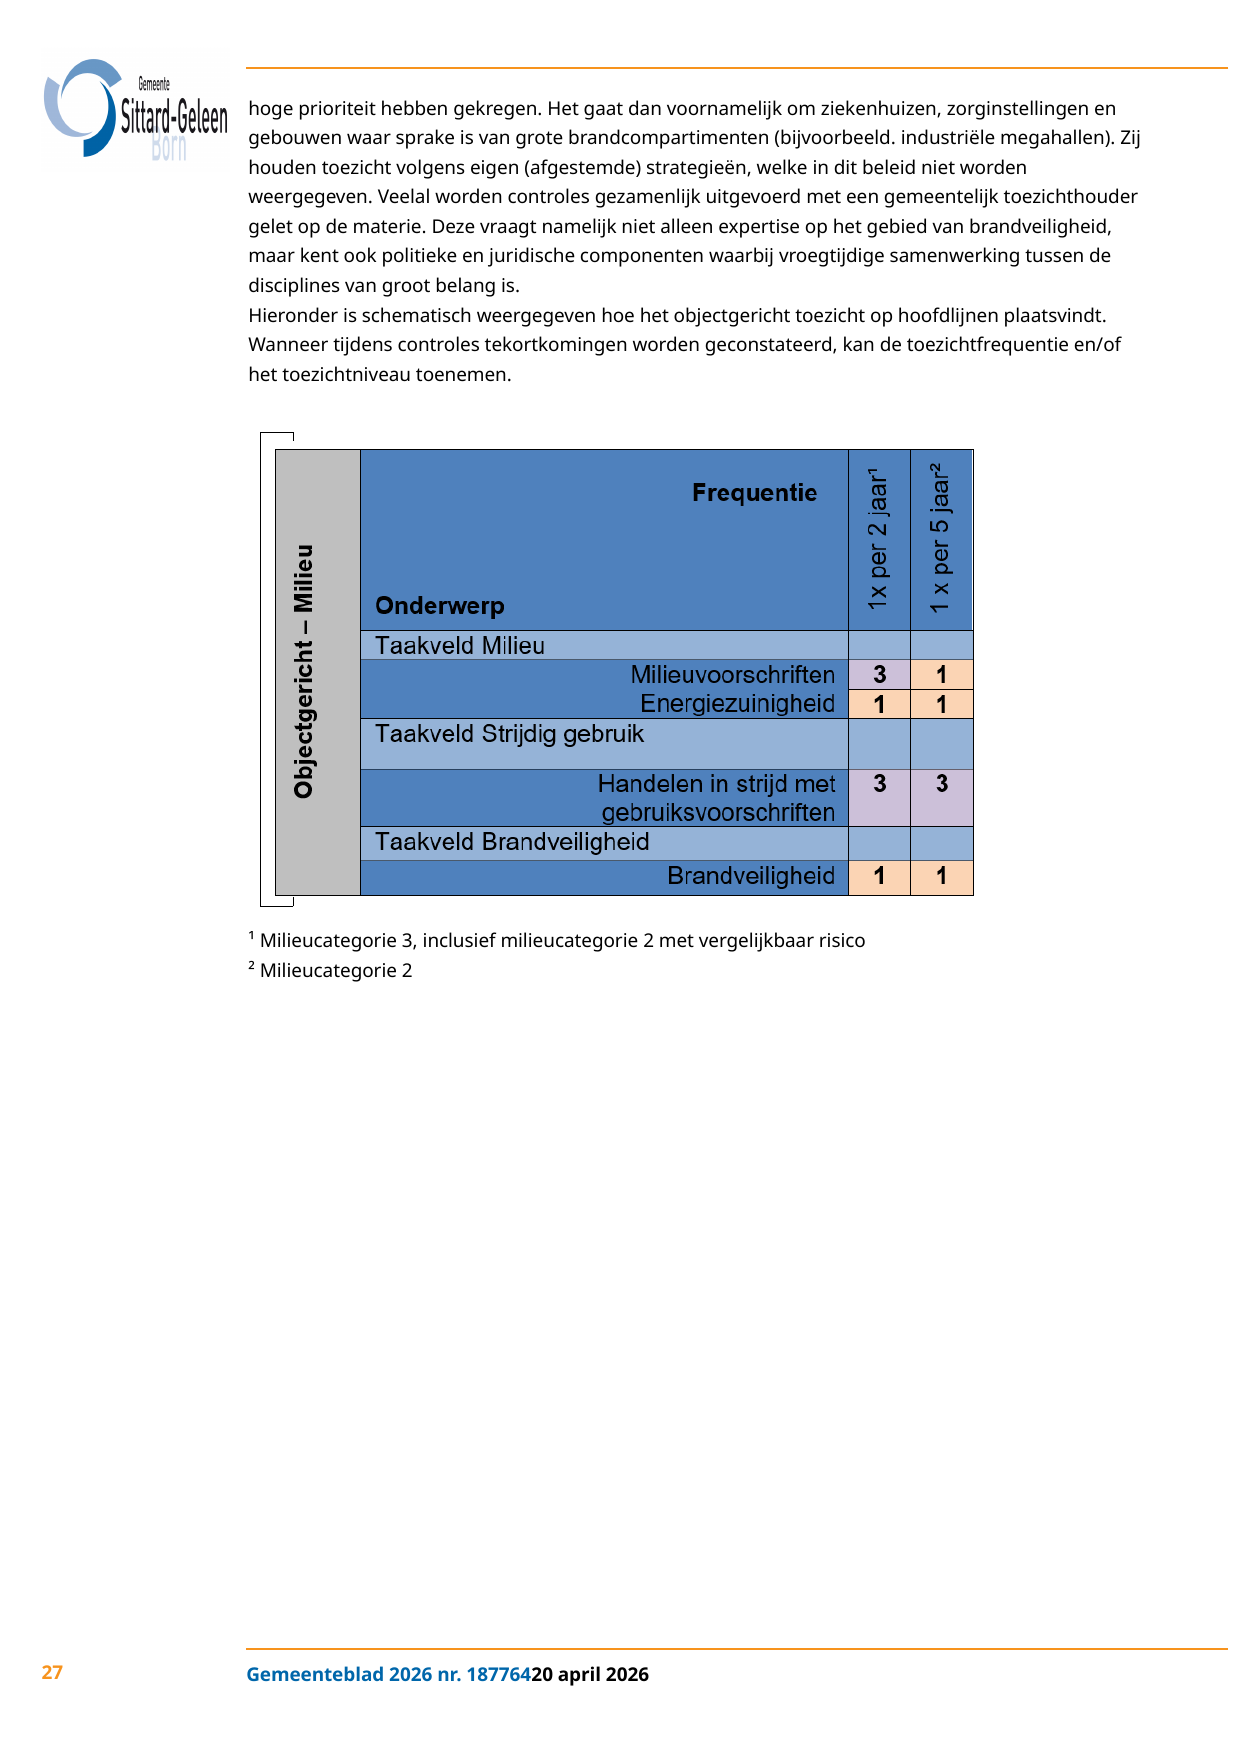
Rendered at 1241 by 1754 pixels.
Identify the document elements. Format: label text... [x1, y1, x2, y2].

text ¹ Milieucategorie 3, inclusief milieucategorie 2 met vergelijkbaar risico [248, 927, 1152, 953]
picture [268, 441, 978, 897]
picture [41, 47, 231, 172]
text Hieronder is schematisch weergegeven hoe het objectgericht toezicht op hoofdlijnen plaatsvindt. Wanneer tijdens controles tekortkomingen worden geconstateerd, kan de toezichtfrequentie en/of het toezichtniveau toenemen. [248, 302, 1152, 387]
text ² Milieucategorie 2 [248, 957, 1152, 983]
text hoge prioriteit hebben gekregen. Het gaat dan voornamelijk om ziekenhuizen, zorginstellingen en gebouwen waar sprake is van grote brandcompartimenten (bijvoorbeeld. industriële megahallen). Zij houden toezicht volgens eigen (afgestemde) strategieën, welke in dit beleid niet worden weergegeven. Veelal worden controles gezamenlijk uitgevoerd met een gemeentelijk toezichthouder gelet op de materie. Deze vraagt namelijk niet alleen expertise op het gebied van brandveiligheid, maar kent ook politieke en juridische componenten waarbij vroegtijdige samenwerking tussen de disciplines van groot belang is. [248, 95, 1152, 298]
